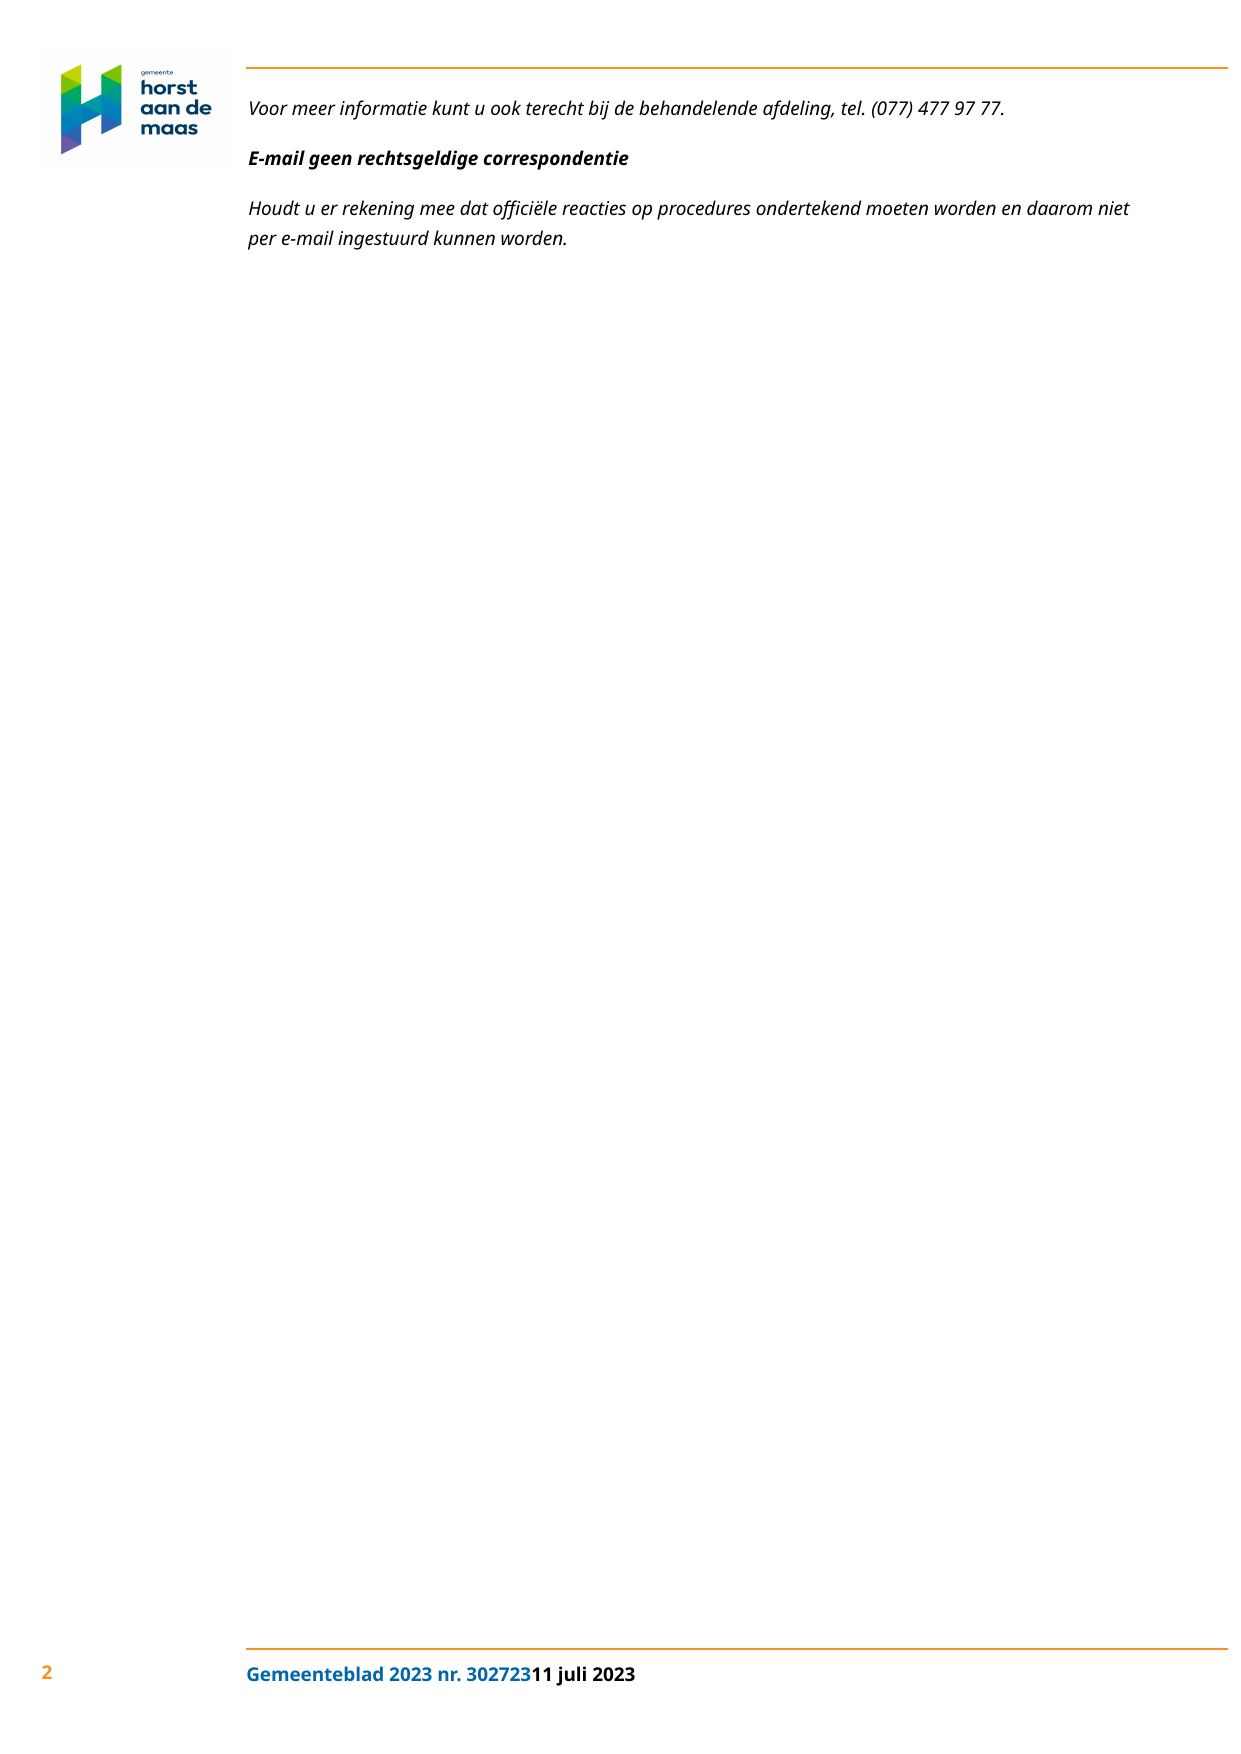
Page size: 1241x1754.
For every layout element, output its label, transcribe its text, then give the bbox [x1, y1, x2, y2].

text Voor meer informatie kunt u ook terecht bij de behandelende afdeling, tel. (077) 477 97 77. [248, 95, 1152, 121]
text Houdt u er rekening mee dat officiële reacties op procedures ondertekend moeten worden en daarom niet per e-mail ingestuurd kunnen worden. [248, 196, 1152, 251]
picture [41, 47, 231, 172]
text E-mail geen rechtsgeldige correspondentie [248, 145, 1152, 171]
